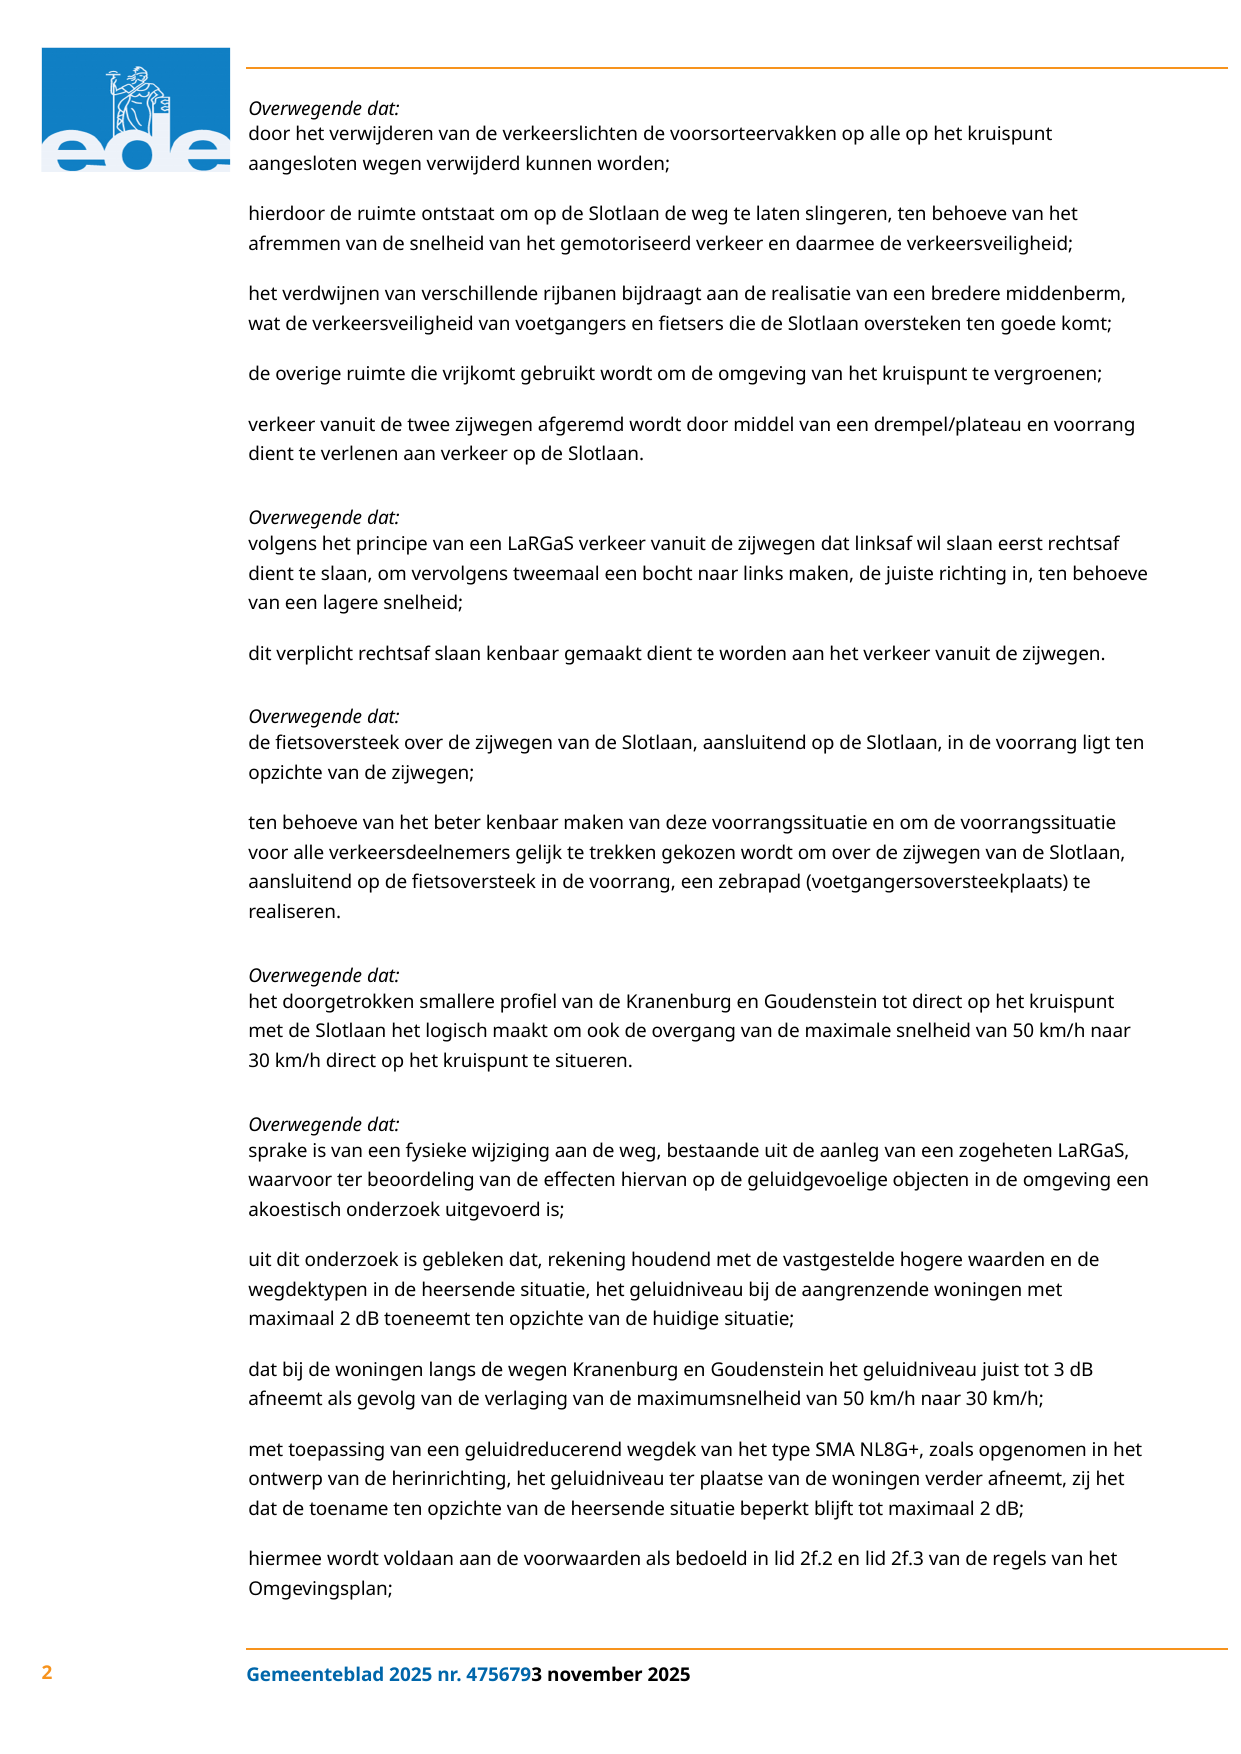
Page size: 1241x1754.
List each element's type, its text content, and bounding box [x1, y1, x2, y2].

text hierdoor de ruimte ontstaat om op de Slotlaan de weg te laten slingeren, ten behoeve van het afremmen van de snelheid van het gemotoriseerd verkeer en daarmee de verkeersveiligheid; [248, 201, 1152, 256]
text uit dit onderzoek is gebleken dat, rekening houdend met de vastgestelde hogere waarden en de wegdektypen in de heersende situatie, het geluidniveau bij de aangrenzende woningen met maximaal 2 dB toeneemt ten opzichte van de huidige situatie; [248, 1246, 1152, 1331]
text door het verwijderen van de verkeerslichten de voorsorteervakken op alle op het kruispunt aangesloten wegen verwijderd kunnen worden; [248, 121, 1152, 176]
text Overwegende dat: [248, 504, 1152, 530]
text met toepassing van een geluidreducerend wegdek van het type SMA NL8G+, zoals opgenomen in het ontwerp van de herinrichting, het geluidniveau ter plaatse van de woningen verder afneemt, zij het dat de toename ten opzichte van de heersende situatie beperkt blijft tot maximaal 2 dB; [248, 1436, 1152, 1521]
text volgens het principe van een LaRGaS verkeer vanuit de zijwegen dat linksaf wil slaan eerst rechtsaf dient te slaan, om vervolgens tweemaal een bocht naar links maken, de juiste richting in, ten behoeve van een lagere snelheid; [248, 530, 1152, 615]
picture [41, 47, 231, 172]
text ten behoeve van het beter kenbaar maken van deze voorrangssituatie en om de voorrangssituatie voor alle verkeersdeelnemers gelijk te trekken gekozen wordt om over de zijwegen van de Slotlaan, aansluitend op de fietsoversteek in de voorrang, een zebrapad (voetgangersoversteekplaats) te realiseren. [248, 809, 1152, 924]
text Overwegende dat: [248, 704, 1152, 729]
text het doorgetrokken smallere profiel van de Kranenburg en Goudenstein tot direct op het kruispunt met de Slotlaan het logisch maakt om ook de overgang van de maximale snelheid van 50 km/h naar 30 km/h direct op het kruispunt te situeren. [248, 988, 1152, 1073]
text dat bij de woningen langs de wegen Kranenburg en Goudenstein het geluidniveau juist tot 3 dB afneemt als gevolg van de verlaging van de maximumsnelheid van 50 km/h naar 30 km/h; [248, 1356, 1152, 1411]
text de fietsoversteek over de zijwegen van de Slotlaan, aansluitend op de Slotlaan, in de voorrang ligt ten opzichte van de zijwegen; [248, 729, 1152, 785]
text de overige ruimte die vrijkomt gebruikt wordt om de omgeving van het kruispunt te vergroenen; [248, 361, 1152, 386]
text Overwegende dat: [248, 95, 1152, 121]
text Overwegende dat: [248, 1111, 1152, 1137]
text dit verplicht rechtsaf slaan kenbaar gemaakt dient te worden aan het verkeer vanuit de zijwegen. [248, 640, 1152, 666]
text verkeer vanuit de twee zijwegen afgeremd wordt door middel van een drempel/plateau en voorrang dient te verlenen aan verkeer op de Slotlaan. [248, 411, 1152, 466]
text sprake is van een fysieke wijziging aan de weg, bestaande uit de aanleg van een zogeheten LaRGaS, waarvoor ter beoordeling van de effecten hiervan op de geluidgevoelige objecten in de omgeving een akoestisch onderzoek uitgevoerd is; [248, 1137, 1152, 1222]
text Overwegende dat: [248, 962, 1152, 988]
text het verdwijnen van verschillende rijbanen bijdraagt aan de realisatie van een bredere middenberm, wat de verkeersveiligheid van voetgangers en fietsers die de Slotlaan oversteken ten goede komt; [248, 281, 1152, 336]
text hiermee wordt voldaan aan de voorwaarden als bedoeld in lid 2f.2 en lid 2f.3 van de regels van het Omgevingsplan; [248, 1546, 1152, 1601]
